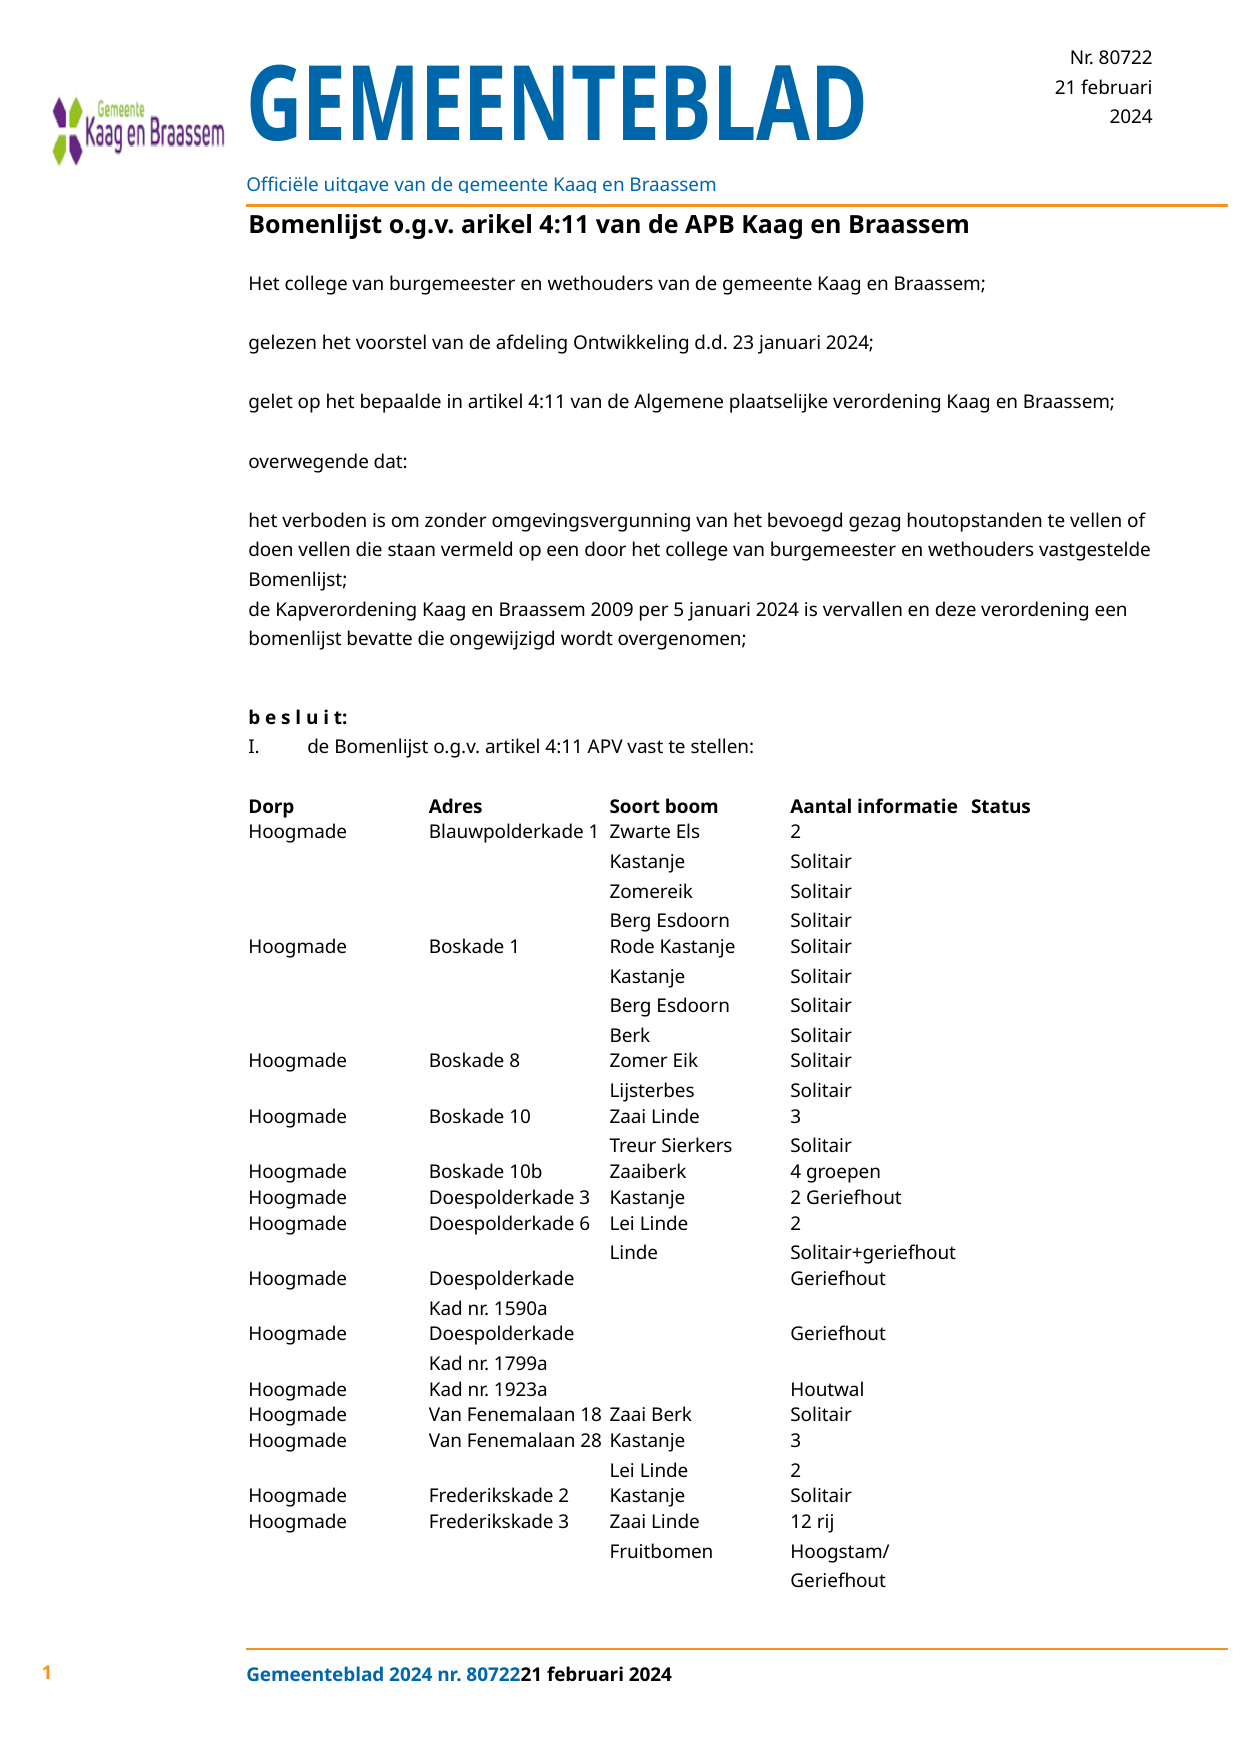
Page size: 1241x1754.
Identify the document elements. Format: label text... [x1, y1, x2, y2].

table_cell Zaai Berk [609, 1401, 790, 1427]
table_cell Lei Linde Linde [609, 1210, 790, 1265]
table_cell [971, 1103, 1152, 1158]
table_cell 12 rij Hoogstam/Geriefhout [790, 1508, 971, 1593]
table_cell Geriefhout [790, 1265, 971, 1320]
text Bomenlijst o.g.v. arikel 4:11 van de APB Kaag en Braassem [248, 207, 1152, 241]
table_cell [971, 1184, 1152, 1210]
table_cell Solitair Solitair [790, 1048, 971, 1103]
table_cell [609, 1376, 790, 1401]
table_cell Zwarte Els Kastanje Zomereik Berg Esdoorn [609, 819, 790, 933]
text b e s l u i t: [248, 704, 1152, 730]
table_cell Hoogmade [248, 1048, 429, 1103]
table_cell Van Fenemalaan 18 [429, 1401, 609, 1427]
table_cell Kastanje Lei Linde [609, 1427, 790, 1482]
table_cell Houtwal [790, 1376, 971, 1401]
table_header Status [971, 793, 1152, 819]
table_cell 2 Solitair+geriefhout [790, 1210, 971, 1265]
table_header Dorp [248, 793, 429, 819]
table_cell [971, 1320, 1152, 1376]
table_cell Blauwpolderkade 1 [429, 819, 609, 933]
table_cell Hoogmade [248, 1427, 429, 1482]
table_header Soort boom [609, 793, 790, 819]
table_cell Solitair [790, 1401, 971, 1427]
table_cell Kad nr. 1923a [429, 1376, 609, 1401]
table_cell Zomer Eik Lijsterbes [609, 1048, 790, 1103]
table_cell Solitair Solitair Solitair Solitair [790, 933, 971, 1048]
table_cell 3 Solitair [790, 1103, 971, 1158]
text Het college van burgemeester en wethouders van de gemeente Kaag en Braassem; [248, 270, 1152, 296]
text de Kapverordening Kaag en Braassem 2009 per 5 januari 2024 is vervallen en deze verordening een bomenlijst bevatte die ongewijzigd wordt overgenomen; [248, 596, 1152, 651]
table_cell Doespolderkade 3 [429, 1184, 609, 1210]
table_cell Hoogmade [248, 1210, 429, 1265]
table_cell [971, 1508, 1152, 1593]
table_cell 2 Solitair Solitair Solitair [790, 819, 971, 933]
table_cell Hoogmade [248, 1103, 429, 1158]
table_cell Boskade 10b [429, 1158, 609, 1184]
table_cell Hoogmade [248, 933, 429, 1048]
table_cell Hoogmade [248, 1320, 429, 1376]
table_cell Hoogmade [248, 1508, 429, 1593]
table_cell Doespolderkade Kad nr. 1590a [429, 1265, 609, 1320]
text het verboden is om zonder omgevingsvergunning van het bevoegd gezag houtopstanden te vellen of doen vellen die staan vermeld op een door het college van burgemeester en wethouders vastgestelde Bomenlijst; [248, 507, 1152, 592]
text overwegende dat: [248, 448, 1152, 473]
table_cell Frederikskade 2 [429, 1483, 609, 1508]
table_cell Hoogmade [248, 819, 429, 933]
table_cell Hoogmade [248, 1158, 429, 1184]
table_header Aantal informatie [790, 793, 971, 819]
table_cell Kastanje [609, 1483, 790, 1508]
table_cell Van Fenemalaan 28 [429, 1427, 609, 1482]
table_cell [609, 1265, 790, 1320]
table_cell Rode Kastanje Kastanje Berg Esdoorn Berk [609, 933, 790, 1048]
text gelezen het voorstel van de afdeling Ontwikkeling d.d. 23 januari 2024; [248, 329, 1152, 355]
table_cell Zaai Linde Fruitbomen [609, 1508, 790, 1593]
table_cell 2 Geriefhout [790, 1184, 971, 1210]
table_cell [971, 1483, 1152, 1508]
table_cell 3 2 [790, 1427, 971, 1482]
table_cell Hoogmade [248, 1376, 429, 1401]
table_cell [971, 1048, 1152, 1103]
table_cell [971, 1401, 1152, 1427]
table_cell [971, 1210, 1152, 1265]
picture [41, 47, 231, 172]
table_cell Doespolderkade Kad nr. 1799a [429, 1320, 609, 1376]
table_cell Kastanje [609, 1184, 790, 1210]
table_cell [609, 1320, 790, 1376]
table_cell Zaai Linde Treur Sierkers [609, 1103, 790, 1158]
table_cell [971, 1265, 1152, 1320]
table_header Adres [429, 793, 609, 819]
table_cell Boskade 8 [429, 1048, 609, 1103]
table_cell Hoogmade [248, 1184, 429, 1210]
table_cell [971, 1427, 1152, 1482]
table_cell [971, 819, 1152, 933]
text gelet op het bepaalde in artikel 4:11 van de Algemene plaatselijke verordening Kaag en Braassem; [248, 389, 1152, 414]
table_cell Zaaiberk [609, 1158, 790, 1184]
table_cell Hoogmade [248, 1401, 429, 1427]
table_cell Hoogmade [248, 1265, 429, 1320]
table_cell Boskade 10 [429, 1103, 609, 1158]
table_cell [971, 933, 1152, 1048]
table_cell Doespolderkade 6 [429, 1210, 609, 1265]
list de Bomenlijst o.g.v. artikel 4:11 APV vast te stellen: [248, 734, 1152, 759]
table_cell [971, 1376, 1152, 1401]
table_cell [971, 1158, 1152, 1184]
table_cell Frederikskade 3 [429, 1508, 609, 1593]
table_cell Solitair [790, 1483, 971, 1508]
table_cell Boskade 1 [429, 933, 609, 1048]
table_cell Geriefhout [790, 1320, 971, 1376]
table_cell Hoogmade [248, 1483, 429, 1508]
table_cell 4 groepen [790, 1158, 971, 1184]
